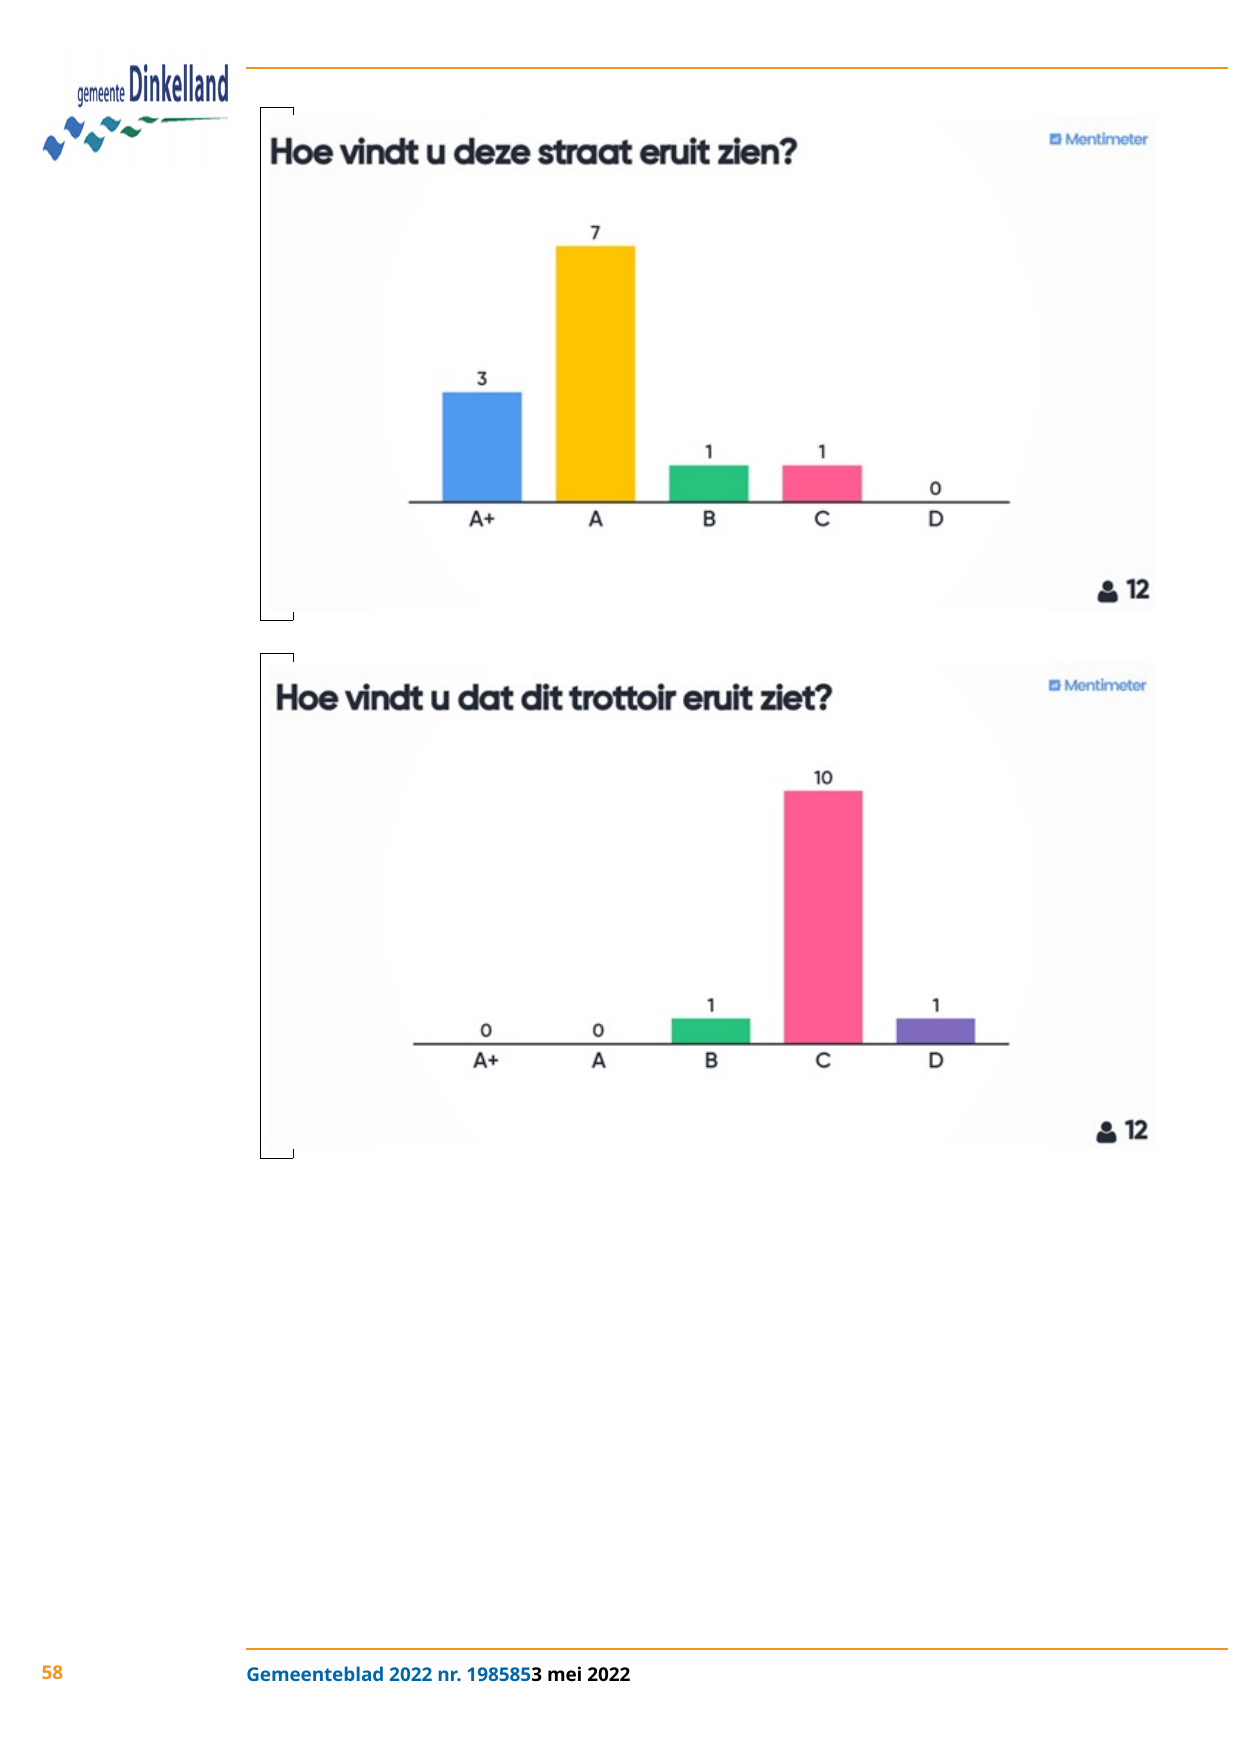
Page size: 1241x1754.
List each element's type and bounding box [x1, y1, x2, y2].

picture [268, 115, 1155, 612]
picture [41, 47, 231, 172]
picture [268, 662, 1155, 1149]
